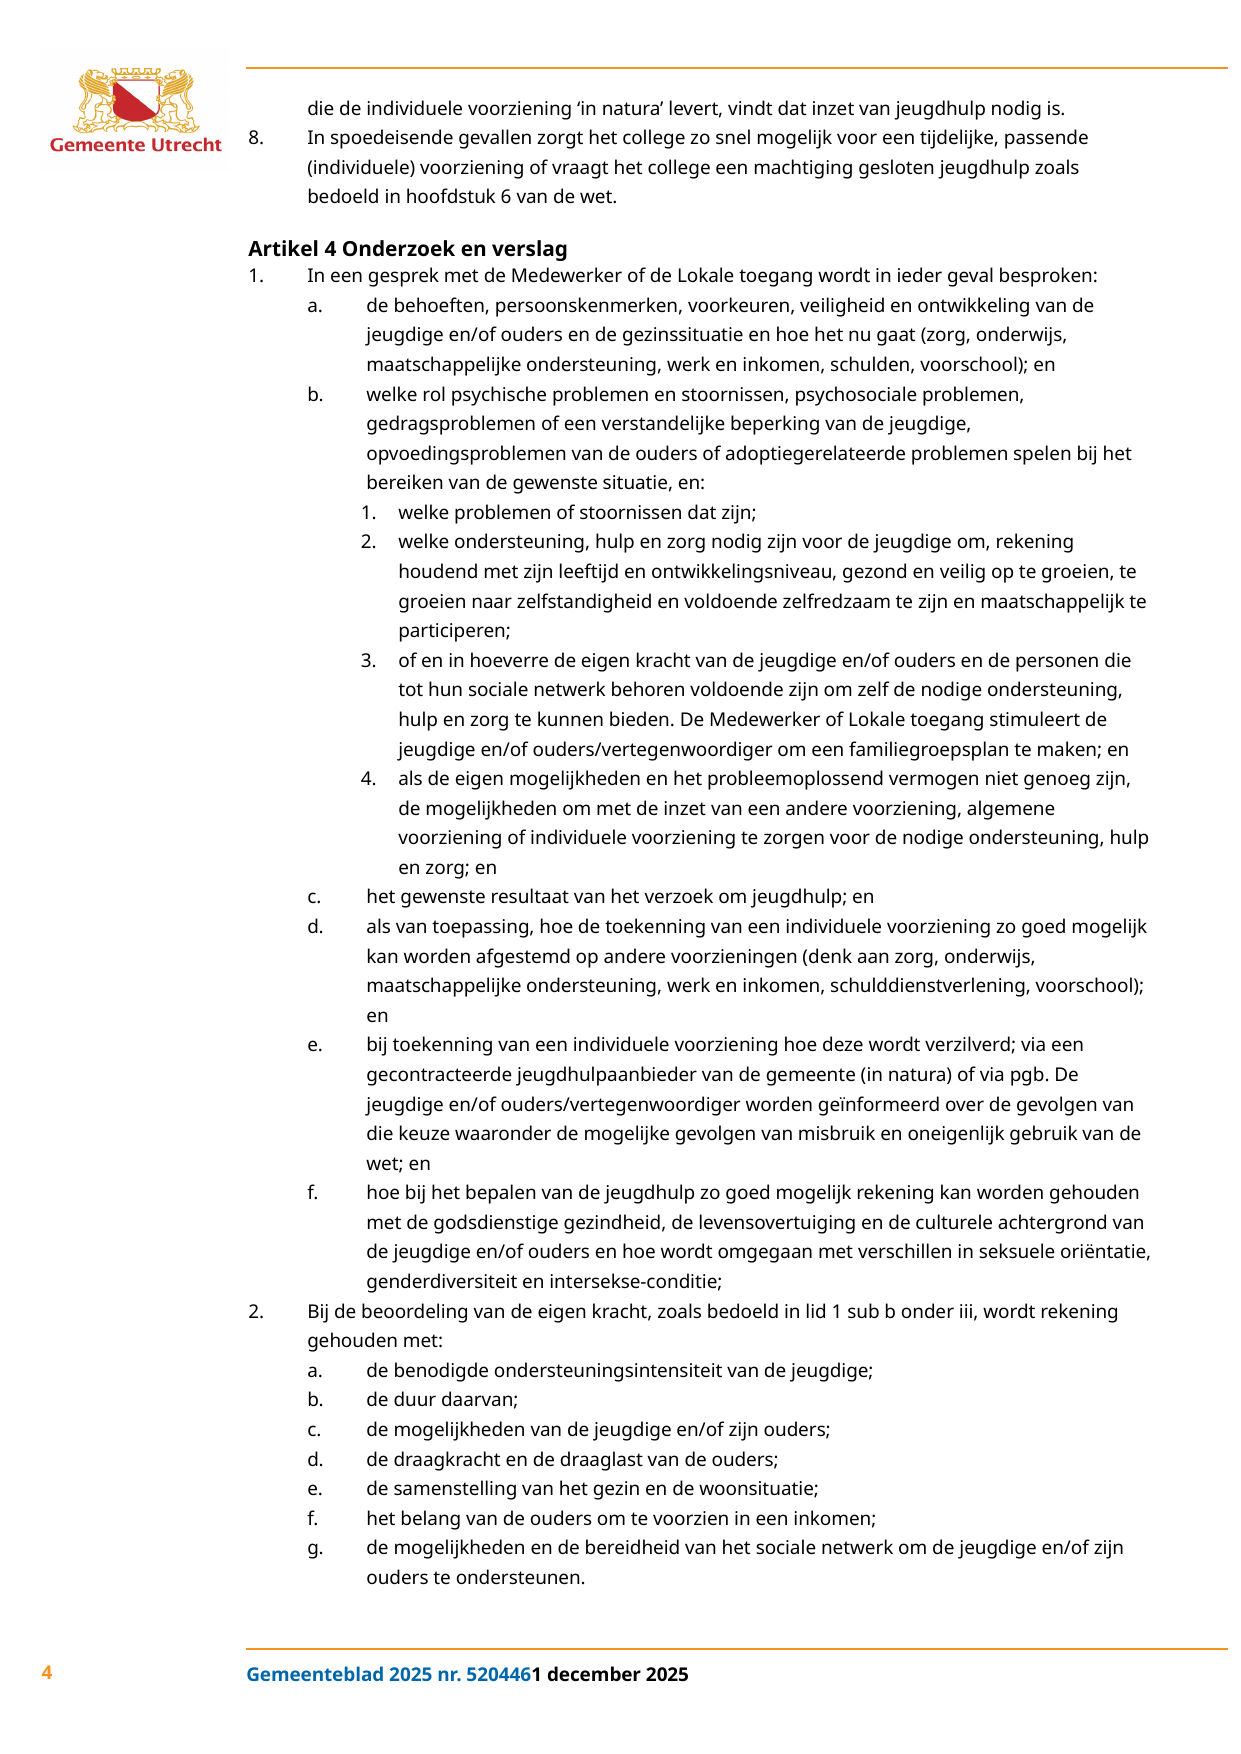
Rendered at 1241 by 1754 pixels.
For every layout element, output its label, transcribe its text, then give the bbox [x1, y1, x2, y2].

list hoe bij het bepalen van de jeugdhulp zo goed mogelijk rekening kan worden gehouden met de godsdienstige gezindheid, de levensovertuiging en de culturele achtergrond van de jeugdige en/of ouders en hoe wordt omgegaan met verschillen in seksuele oriëntatie, genderdiversiteit en intersekse-conditie; [307, 1179, 1152, 1294]
list In een gesprek met de Medewerker of de Lokale toegang wordt in ieder geval besproken: [248, 262, 1152, 288]
list de draagkracht en de draaglast van de ouders; [307, 1446, 1152, 1471]
list de samenstelling van het gezin en de woonsituatie; [307, 1475, 1152, 1501]
list welke ondersteuning, hulp en zorg nodig zijn voor de jeugdige om, rekening houdend met zijn leeftijd en ontwikkelingsniveau, gezond en veilig op te groeien, te groeien naar zelfstandigheid en voldoende zelfredzaam te zijn en maatschappelijk te participeren; [361, 529, 1152, 643]
list het gewenste resultaat van het verzoek om jeugdhulp; en [307, 884, 1152, 909]
list of en in hoeverre de eigen kracht van de jeugdige en/of ouders en de personen die tot hun sociale netwerk behoren voldoende zijn om zelf de nodige ondersteuning, hulp en zorg te kunnen bieden. De Medewerker of Lokale toegang stimuleert de jeugdige en/of ouders/vertegenwoordiger om een familiegroepsplan te maken; en [361, 647, 1152, 761]
list de benodigde ondersteuningsintensiteit van de jeugdige; [307, 1357, 1152, 1383]
list de behoeften, persoonskenmerken, voorkeuren, veiligheid en ontwikkeling van de jeugdige en/of ouders en de gezinssituatie en hoe het nu gaat (zorg, onderwijs, maatschappelijke ondersteuning, werk en inkomen, schulden, voorschool); en [307, 292, 1152, 377]
list bij toekenning van een individuele voorziening hoe deze wordt verzilverd; via een gecontracteerde jeugdhulpaanbieder van de gemeente (in natura) of via pgb. De jeugdige en/of ouders/vertegenwoordiger worden geïnformeerd over de gevolgen van die keuze waaronder de mogelijke gevolgen van misbruik en oneigenlijk gebruik van de wet; en [307, 1032, 1152, 1176]
list als de eigen mogelijkheden en het probleemoplossend vermogen niet genoeg zijn, de mogelijkheden om met de inzet van een andere voorziening, algemene voorziening of individuele voorziening te zorgen voor de nodige ondersteuning, hulp en zorg; en [361, 765, 1152, 880]
list Bij de beoordeling van de eigen kracht, zoals bedoeld in lid 1 sub b onder iii, wordt rekening gehouden met: [248, 1298, 1152, 1353]
list het belang van de ouders om te voorzien in een inkomen; [307, 1505, 1152, 1531]
list In spoedeisende gevallen zorgt het college zo snel mogelijk voor een tijdelijke, passende (individuele) voorziening of vraagt het college een machtiging gesloten jeugdhulp zoals bedoeld in hoofdstuk 6 van de wet. [248, 124, 1152, 209]
list welke problemen of stoornissen dat zijn; [361, 499, 1152, 525]
list de mogelijkheden van de jeugdige en/of zijn ouders; [307, 1416, 1152, 1442]
picture [41, 47, 231, 172]
list welke rol psychische problemen en stoornissen, psychosociale problemen, gedragsproblemen of een verstandelijke beperking van de jeugdige, opvoedingsproblemen van de ouders of adoptiegerelateerde problemen spelen bij het bereiken van de gewenste situatie, en: [307, 381, 1152, 495]
list als van toepassing, hoe de toekenning van een individuele voorziening zo goed mogelijk kan worden afgestemd op andere voorzieningen (denk aan zorg, onderwijs, maatschappelijke ondersteuning, werk en inkomen, schulddienstverlening, voorschool); en [307, 913, 1152, 1028]
list die de individuele voorziening ‘in natura’ levert, vindt dat inzet van jeugdhulp nodig is. [248, 95, 1152, 121]
list de duur daarvan; [307, 1387, 1152, 1412]
text Artikel 4 Onderzoek en verslag [248, 234, 1152, 262]
list de mogelijkheden en de bereidheid van het sociale netwerk om de jeugdige en/of zijn ouders te ondersteunen. [307, 1534, 1152, 1590]
